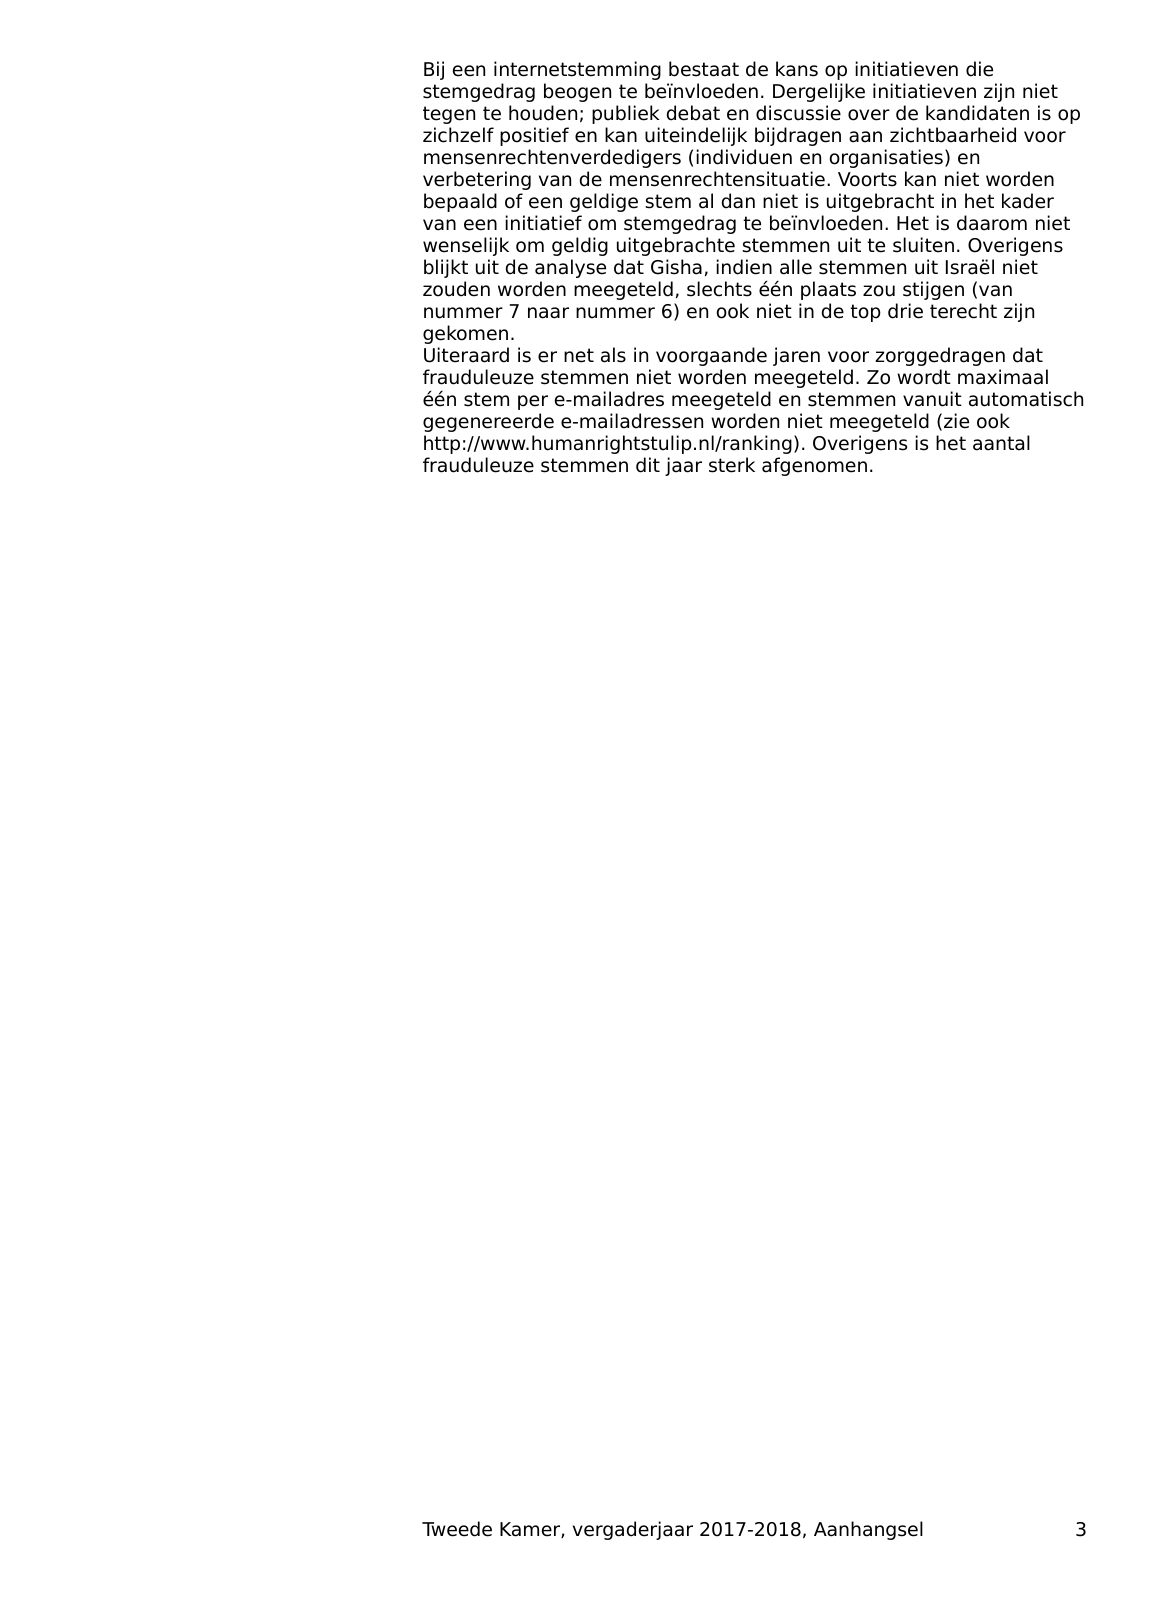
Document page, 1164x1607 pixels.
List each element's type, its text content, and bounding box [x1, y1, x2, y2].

text Bij een internetstemming bestaat de kans op initiatieven die stemgedrag beogen te beïnvloeden. Dergelijke initiatieven zijn niet tegen te houden; publiek debat en discussie over de kandidaten is op zichzelf positief en kan uiteindelijk bijdragen aan zichtbaarheid voor mensenrechtenverdedigers (individuen en organisaties) en verbetering van de mensenrechtensituatie. Voorts kan niet worden bepaald of een geldige stem al dan niet is uitgebracht in het kader van een initiatief om stemgedrag te beïnvloeden. Het is daarom niet wenselijk om geldig uitgebrachte stemmen uit te sluiten. Overigens blijkt uit de analyse dat Gisha, indien alle stemmen uit Israël niet zouden worden meegeteld, slechts één plaats zou stijgen (van nummer 7 naar nummer 6) en ook niet in de top drie terecht zijn gekomen. [422, 59, 1087, 345]
text Uiteraard is er net als in voorgaande jaren voor zorggedragen dat frauduleuze stemmen niet worden meegeteld. Zo wordt maximaal één stem per e-mailadres meegeteld en stemmen vanuit automatisch gegenereerde e-mailadressen worden niet meegeteld (zie ook http://www.humanrightstulip.nl/ranking). Overigens is het aantal frauduleuze stemmen dit jaar sterk afgenomen. [422, 345, 1087, 477]
